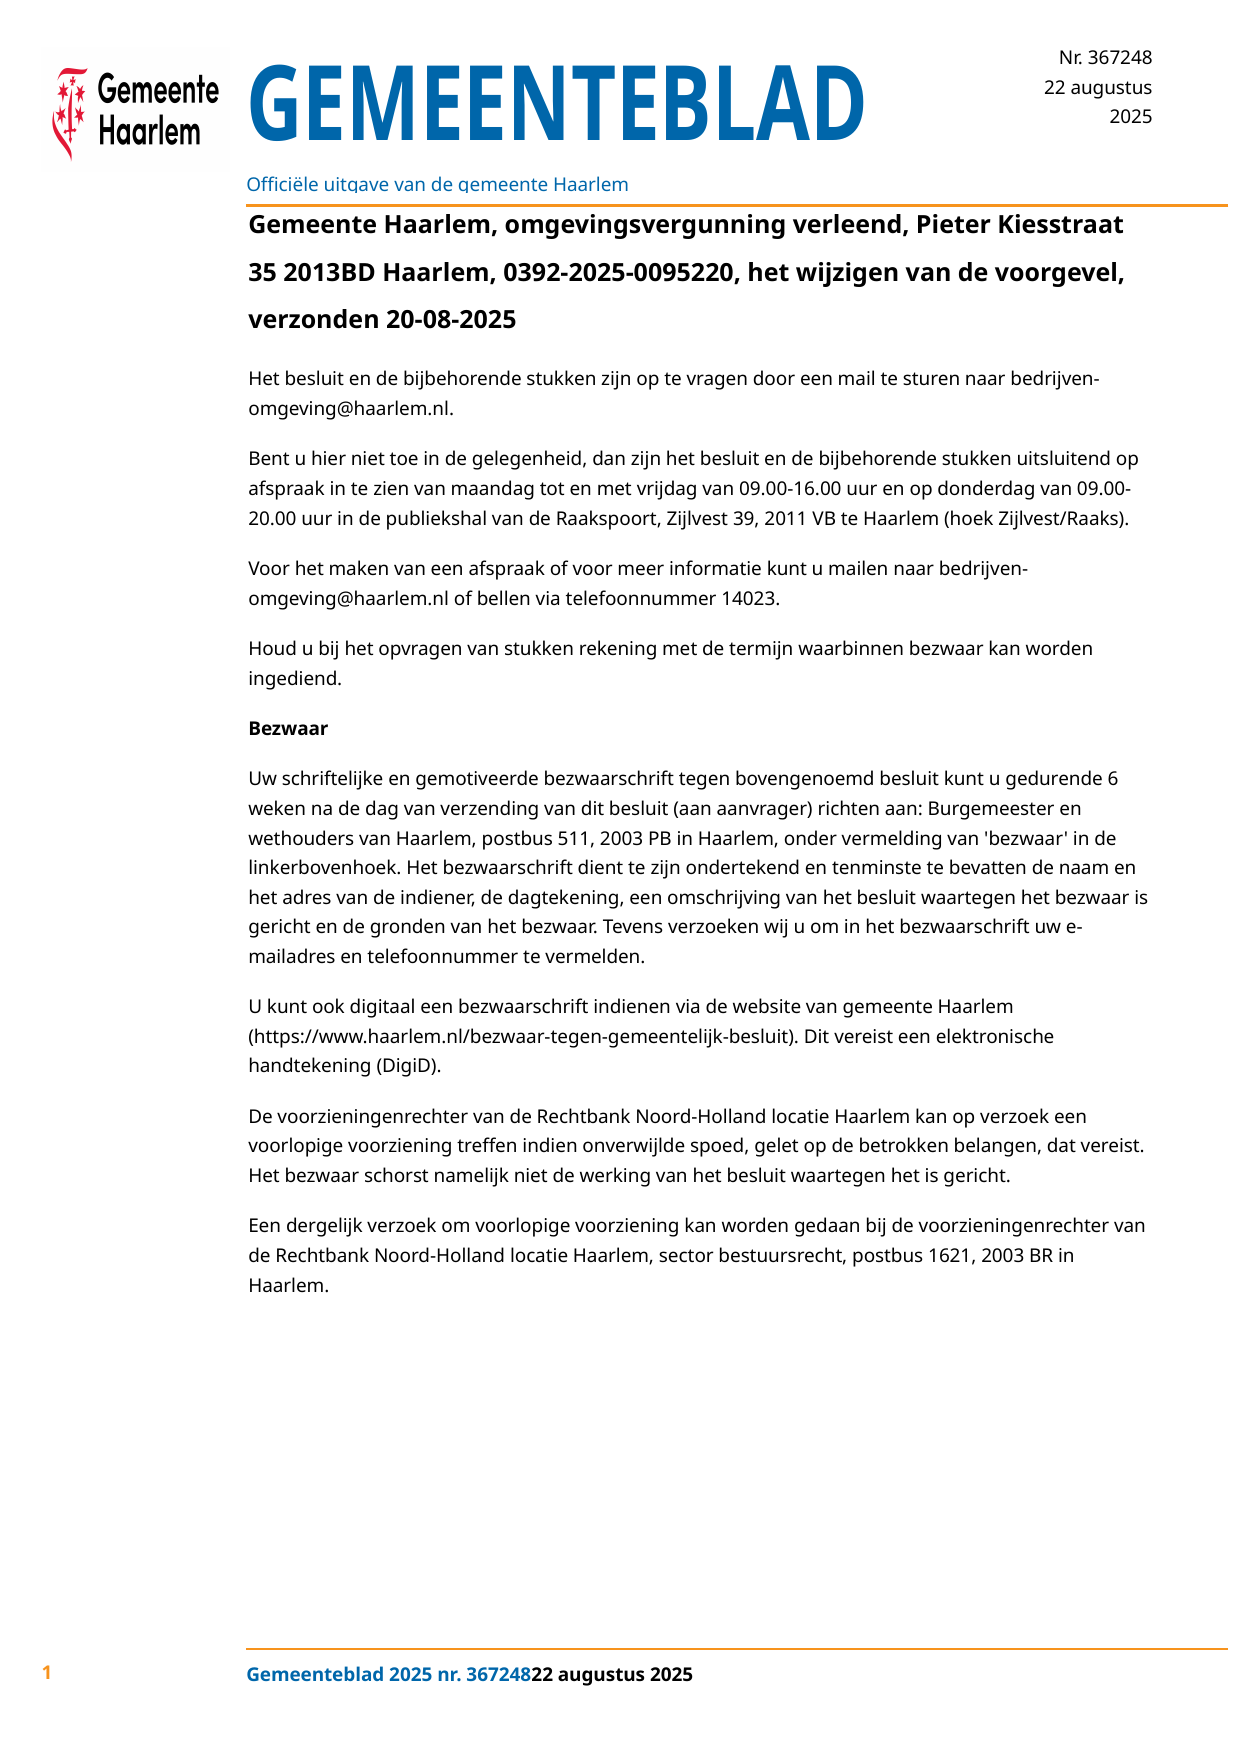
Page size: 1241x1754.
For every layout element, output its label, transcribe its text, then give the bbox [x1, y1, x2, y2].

text Houd u bij het opvragen van stukken rekening met de termijn waarbinnen bezwaar kan worden ingediend. [248, 635, 1152, 690]
text Een dergelijk verzoek om voorlopige voorziening kan worden gedaan bij de voorzieningenrechter van de Rechtbank Noord-Holland locatie Haarlem, sector bestuursrecht, postbus 1621, 2003 BR in Haarlem. [248, 1213, 1152, 1297]
text Het besluit en de bijbehorende stukken zijn op te vragen door een mail te sturen naar bedrijven-omgeving@haarlem.nl. [248, 366, 1152, 421]
text De voorzieningenrechter van de Rechtbank Noord-Holland locatie Haarlem kan op verzoek een voorlopige voorziening treffen indien onverwijlde spoed, gelet op de betrokken belangen, dat vereist. Het bezwaar schorst namelijk niet de werking van het besluit waartegen het is gericht. [248, 1103, 1152, 1188]
text Uw schriftelijke en gemotiveerde bezwaarschrift tegen bovengenoemd besluit kunt u gedurende 6 weken na de dag van verzending van dit besluit (aan aanvrager) richten aan: Burgemeester en wethouders van Haarlem, postbus 511, 2003 PB in Haarlem, onder vermelding van 'bezwaar' in de linkerbovenhoek. Het bezwaarschrift dient te zijn ondertekend en tenminste te bevatten de naam en het adres van de indiener, de dagtekening, een omschrijving van het besluit waartegen het bezwaar is gericht en de gronden van het bezwaar. Tevens verzoeken wij u om in het bezwaarschrift uw e-mailadres en telefoonnummer te vermelden. [248, 766, 1152, 969]
text Voor het maken van een afspraak of voor meer informatie kunt u mailen naar bedrijven-omgeving@haarlem.nl of bellen via telefoonnummer 14023. [248, 555, 1152, 610]
text Bent u hier niet toe in de gelegenheid, dan zijn het besluit en de bijbehorende stukken uitsluitend op afspraak in te zien van maandag tot en met vrijdag van 09.00-16.00 uur en op donderdag van 09.00-20.00 uur in de publiekshal van de Raakspoort, Zijlvest 39, 2011 VB te Haarlem (hoek Zijlvest/Raaks). [248, 446, 1152, 530]
text U kunt ook digitaal een bezwaarschrift indienen via de website van gemeente Haarlem (https://www.haarlem.nl/bezwaar-tegen-gemeentelijk-besluit). Dit vereist een elektronische handtekening (DigiD). [248, 993, 1152, 1078]
text Gemeente Haarlem, omgevingsvergunning verleend, Pieter Kiesstraat 35 2013BD Haarlem, 0392-2025-0095220, het wijzigen van de voorgevel, verzonden 20-08-2025 [248, 207, 1152, 336]
text Bezwaar [248, 715, 1152, 741]
picture [41, 47, 231, 172]
